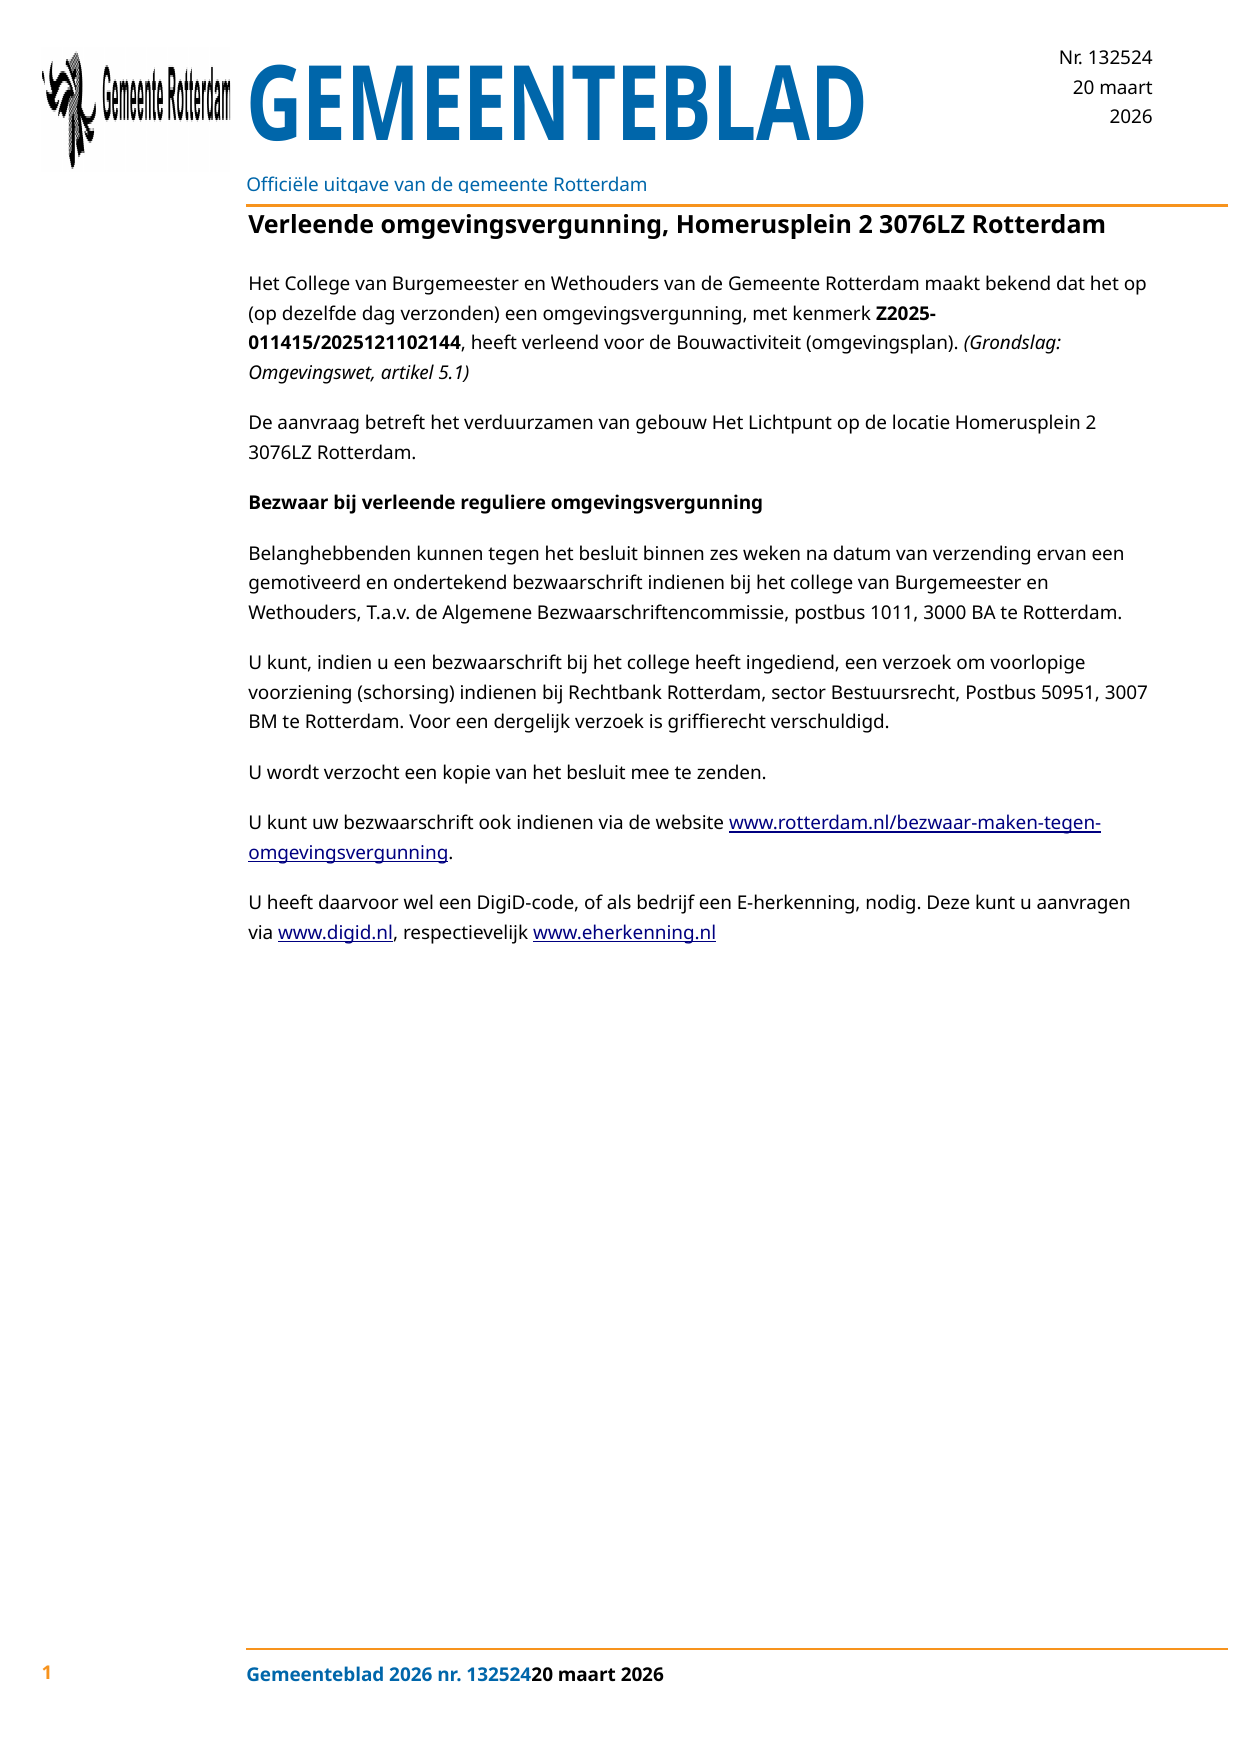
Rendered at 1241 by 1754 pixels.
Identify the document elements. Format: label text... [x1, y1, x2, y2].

text U kunt, indien u een bezwaarschrift bij het college heeft ingediend, een verzoek om voorlopige voorziening (schorsing) indienen bij Rechtbank Rotterdam, sector Bestuursrecht, Postbus 50951, 3007 BM te Rotterdam. Voor een dergelijk verzoek is griffierecht verschuldigd. [248, 649, 1152, 734]
text Belanghebbenden kunnen tegen het besluit binnen zes weken na datum van verzending ervan een gemotiveerd en ondertekend bezwaarschrift indienen bij het college van Burgemeester en Wethouders, T.a.v. de Algemene Bezwaarschriftencommissie, postbus 1011, 3000 BA te Rotterdam. [248, 540, 1152, 625]
text U heeft daarvoor wel een DigiD-code, of als bedrijf een E-herkenning, nodig. Deze kunt u aanvragen via www.digid.nl, respectievelijk www.eherkenning.nl [248, 889, 1152, 945]
picture [41, 47, 231, 172]
text U wordt verzocht een kopie van het besluit mee te zenden. [248, 759, 1152, 785]
text Bezwaar bij verleende reguliere omgevingsvergunning [248, 489, 1152, 515]
text Het College van Burgemeester en Wethouders van de Gemeente Rotterdam maakt bekend dat het op (op dezelfde dag verzonden) een omgevingsvergunning, met kenmerk Z2025-011415/2025121102144, heeft verleend voor de Bouwactiviteit (omgevingsplan). (Grondslag: Omgevingswet, artikel 5.1) [248, 270, 1152, 385]
text Verleende omgevingsvergunning, Homerusplein 2 3076LZ Rotterdam [248, 207, 1152, 241]
text U kunt uw bezwaarschrift ook indienen via de website www.rotterdam.nl/bezwaar-maken-tegen-omgevingsvergunning. [248, 809, 1152, 865]
text De aanvraag betreft het verduurzamen van gebouw Het Lichtpunt op de locatie Homerusplein 2 3076LZ Rotterdam. [248, 409, 1152, 465]
